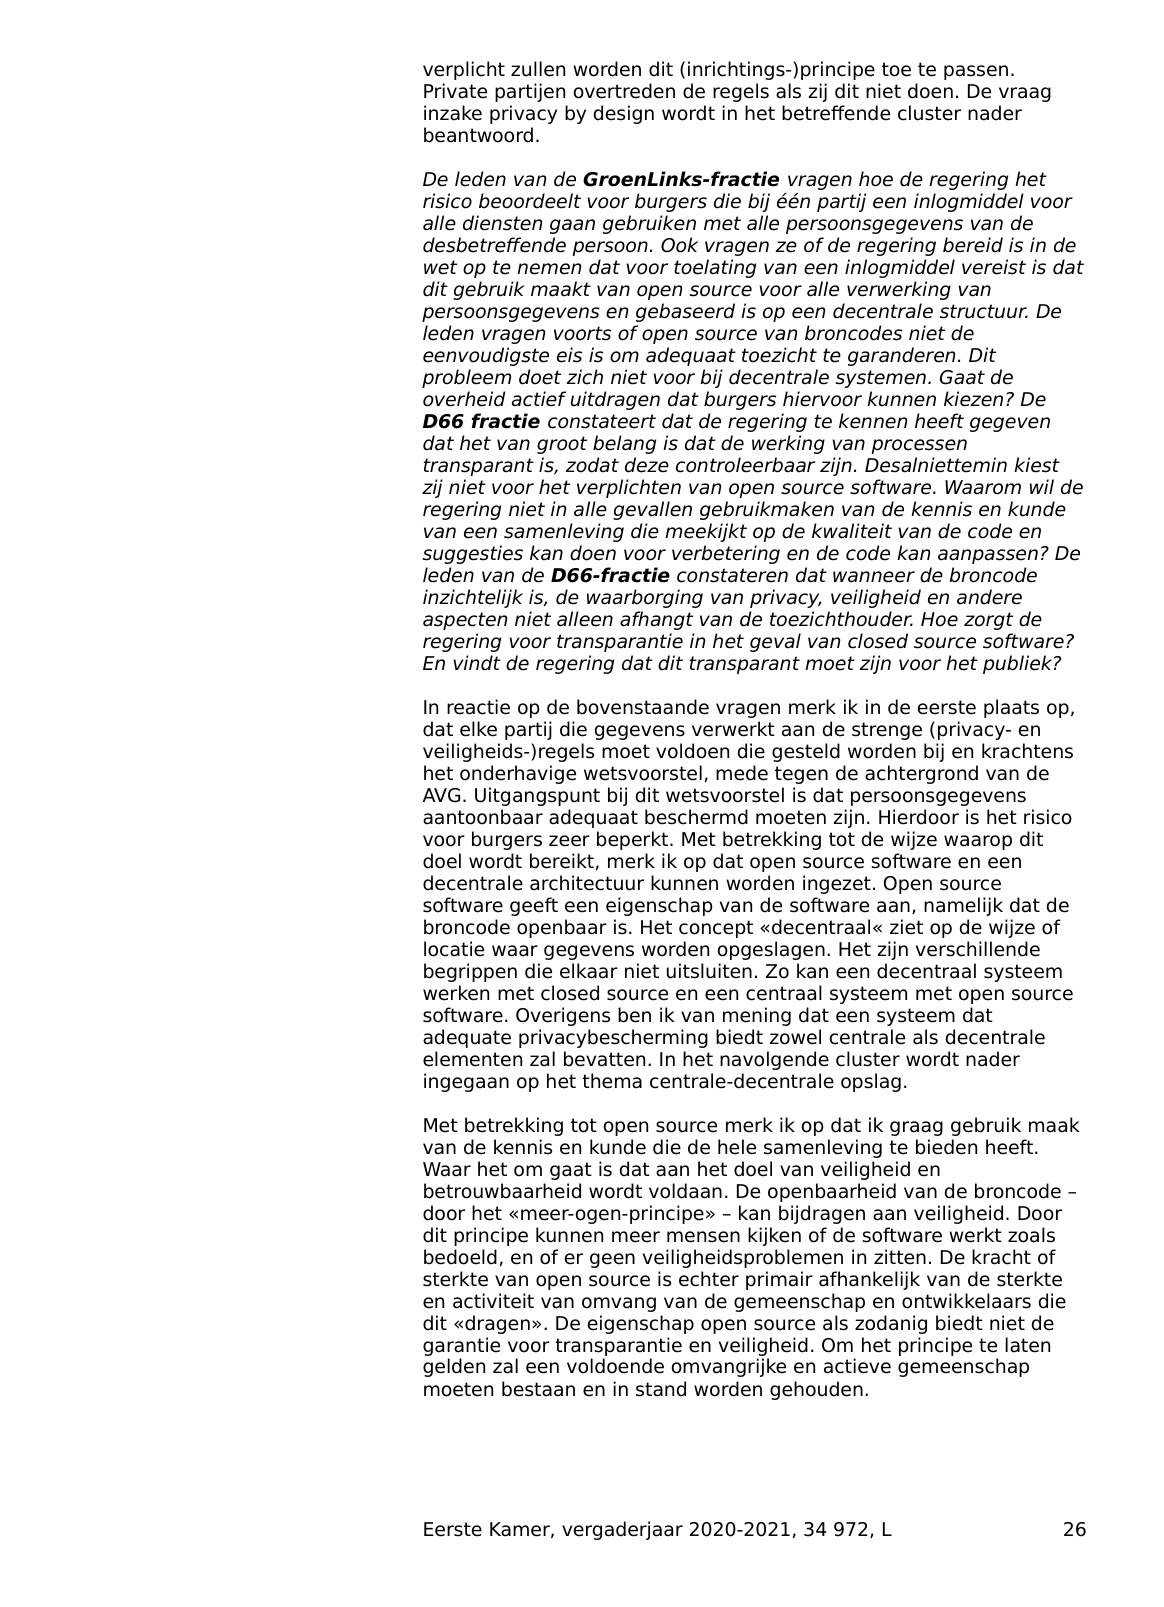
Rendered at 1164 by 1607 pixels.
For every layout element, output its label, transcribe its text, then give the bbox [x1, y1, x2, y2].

text De leden van de GroenLinks-fractie vragen hoe de regering het risico beoordeelt voor burgers die bij één partij een inlogmiddel voor alle diensten gaan gebruiken met alle persoonsgegevens van de desbetreffende persoon. Ook vragen ze of de regering bereid is in de wet op te nemen dat voor toelating van een inlogmiddel vereist is dat dit gebruik maakt van open source voor alle verwerking van persoonsgegevens en gebaseerd is op een decentrale structuur. De leden vragen voorts of open source van broncodes niet de eenvoudigste eis is om adequaat toezicht te garanderen. Dit probleem doet zich niet voor bij decentrale systemen. Gaat de overheid actief uitdragen dat burgers hiervoor kunnen kiezen? De D66 fractie constateert dat de regering te kennen heeft gegeven dat het van groot belang is dat de werking van processen transparant is, zodat deze controleerbaar zijn. Desalniettemin kiest zij niet voor het verplichten van open source software. Waarom wil de regering niet in alle gevallen gebruikmaken van de kennis en kunde van een samenleving die meekijkt op de kwaliteit van de code en suggesties kan doen voor verbetering en de code kan aanpassen? De leden van de D66-fractie constateren dat wanneer de broncode inzichtelijk is, de waarborging van privacy, veiligheid en andere aspecten niet alleen afhangt van de toezichthouder. Hoe zorgt de regering voor transparantie in het geval van closed source software? En vindt de regering dat dit transparant moet zijn voor het publiek? [422, 169, 1087, 675]
text verplicht zullen worden dit (inrichtings-)principe toe te passen. Private partijen overtreden de regels als zij dit niet doen. De vraag inzake privacy by design wordt in het betreffende cluster nader beantwoord. [422, 59, 1087, 147]
text Met betrekking tot open source merk ik op dat ik graag gebruik maak van de kennis en kunde die de hele samenleving te bieden heeft. Waar het om gaat is dat aan het doel van veiligheid en betrouwbaarheid wordt voldaan. De openbaarheid van de broncode – door het «meer-ogen-principe» – kan bijdragen aan veiligheid. Door dit principe kunnen meer mensen kijken of de software werkt zoals bedoeld, en of er geen veiligheidsproblemen in zitten. De kracht of sterkte van open source is echter primair afhankelijk van de sterkte en activiteit van omvang van de gemeenschap en ontwikkelaars die dit «dragen». De eigenschap open source als zodanig biedt niet de garantie voor transparantie en veiligheid. Om het principe te laten gelden zal een voldoende omvangrijke en actieve gemeenschap moeten bestaan en in stand worden gehouden. [422, 1115, 1087, 1400]
text In reactie op de bovenstaande vragen merk ik in de eerste plaats op, dat elke partij die gegevens verwerkt aan de strenge (privacy- en veiligheids-)regels moet voldoen die gesteld worden bij en krachtens het onderhavige wetsvoorstel, mede tegen de achtergrond van de AVG. Uitgangspunt bij dit wetsvoorstel is dat persoonsgegevens aantoonbaar adequaat beschermd moeten zijn. Hierdoor is het risico voor burgers zeer beperkt. Met betrekking tot de wijze waarop dit doel wordt bereikt, merk ik op dat open source software en een decentrale architectuur kunnen worden ingezet. Open source software geeft een eigenschap van de software aan, namelijk dat de broncode openbaar is. Het concept «decentraal« ziet op de wijze of locatie waar gegevens worden opgeslagen. Het zijn verschillende begrippen die elkaar niet uitsluiten. Zo kan een decentraal systeem werken met closed source en een centraal systeem met open source software. Overigens ben ik van mening dat een systeem dat adequate privacybescherming biedt zowel centrale als decentrale elementen zal bevatten. In het navolgende cluster wordt nader ingegaan op het thema centrale-decentrale opslag. [422, 697, 1087, 1092]
